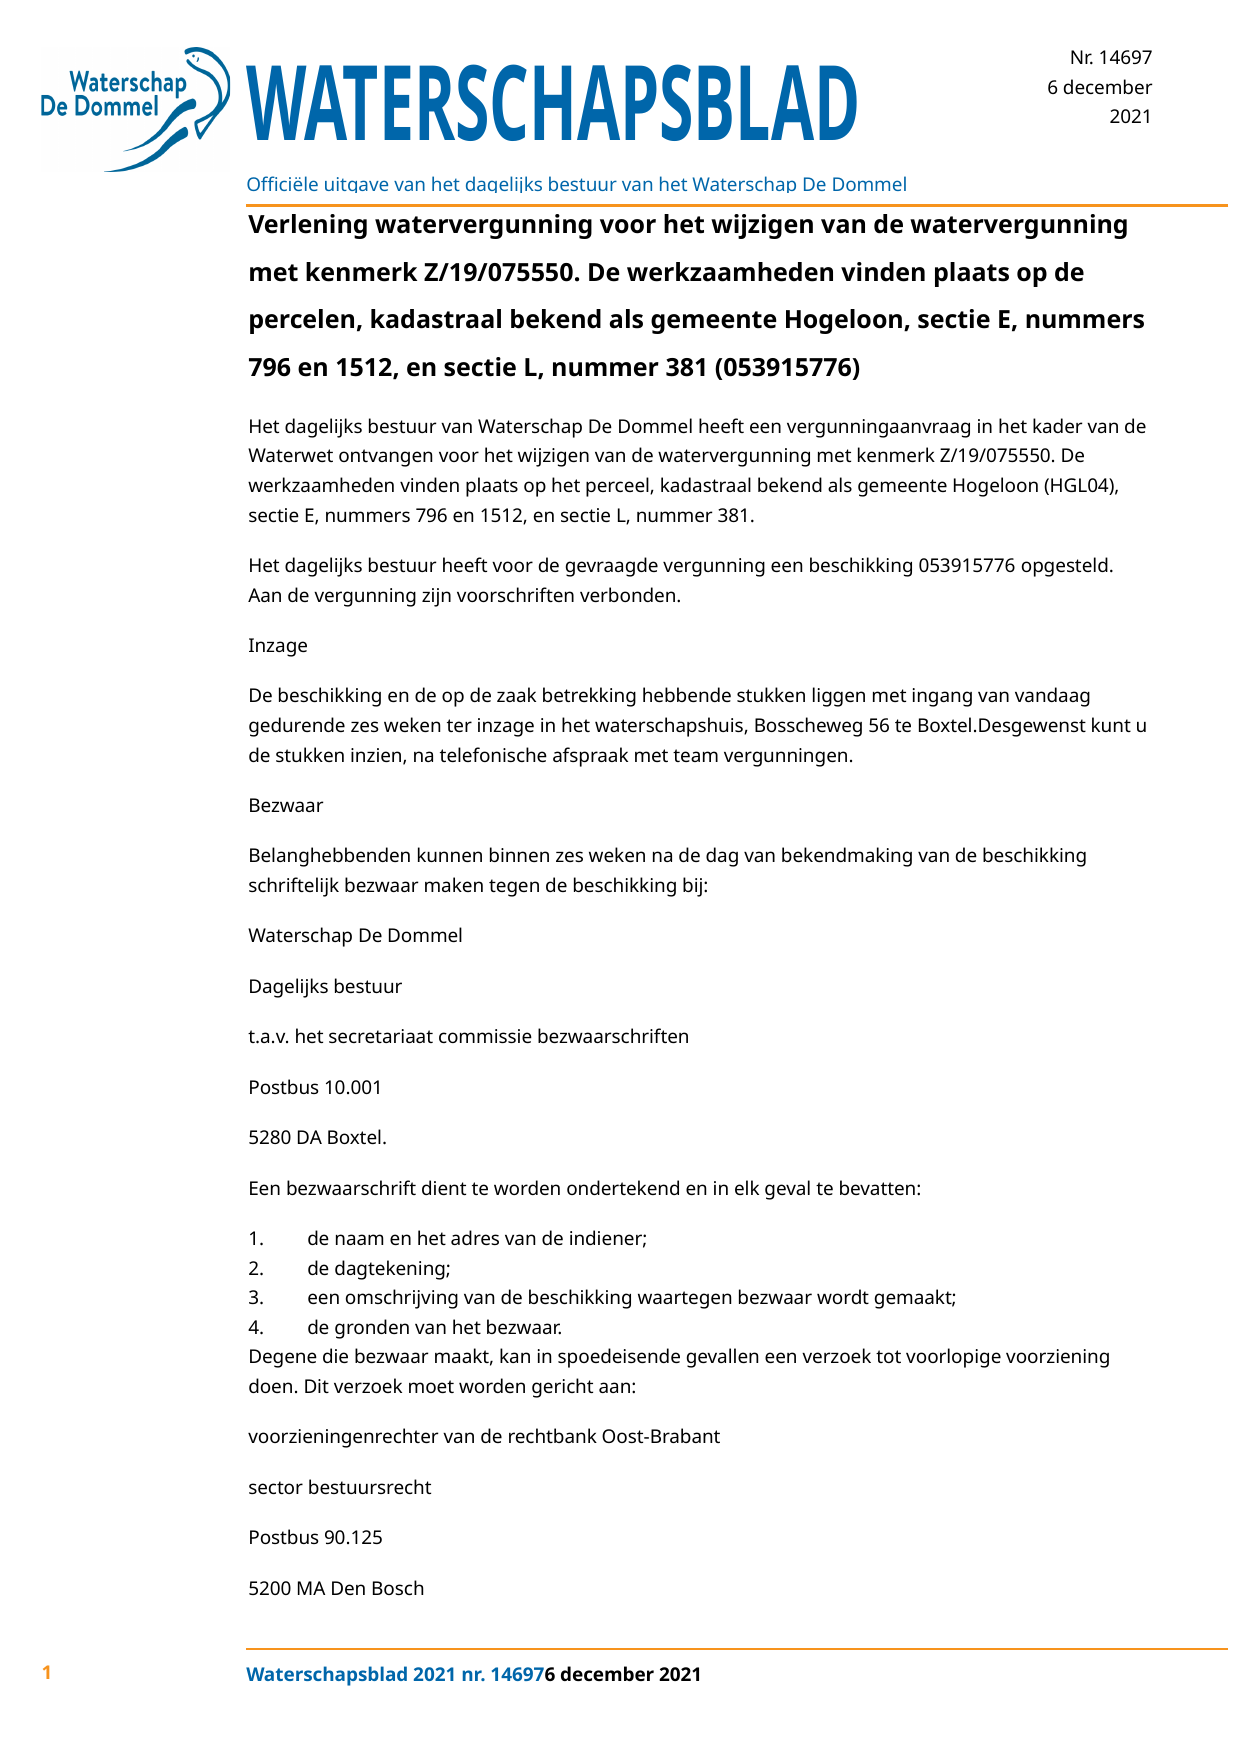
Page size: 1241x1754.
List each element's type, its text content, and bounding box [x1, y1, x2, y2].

text 5200 MA Den Bosch [248, 1575, 1152, 1601]
text Inzage [248, 632, 1152, 658]
list de naam en het adres van de indiener; [248, 1225, 1152, 1251]
picture [198, 118, 210, 131]
text Waterschap De Dommel [248, 923, 1152, 948]
text sector bestuursrecht [248, 1474, 1152, 1500]
text Een bezwaarschrift dient te worden ondertekend en in elk geval te bevatten: [248, 1175, 1152, 1201]
text Postbus 90.125 [248, 1524, 1152, 1550]
text Verlening watervergunning voor het wijzigen van de watervergunning met kenmerk Z/19/075550. De werkzaamheden vinden plaats op de percelen, kadastraal bekend als gemeente Hogeloon, sectie E, nummers 796 en 1512, en sectie L, nummer 381 (053915776) [248, 207, 1152, 384]
list de gronden van het bezwaar. [248, 1314, 1152, 1340]
picture [41, 47, 231, 172]
text Het dagelijks bestuur van Waterschap De Dommel heeft een vergunningaanvraag in het kader van de Waterwet ontvangen voor het wijzigen van de watervergunning met kenmerk Z/19/075550. De werkzaamheden vinden plaats op het perceel, kadastraal bekend als gemeente Hogeloon (HGL04), sectie E, nummers 796 en 1512, en sectie L, nummer 381. [248, 413, 1152, 528]
text Degene die bezwaar maakt, kan in spoedeisende gevallen een verzoek tot voorlopige voorziening doen. Dit verzoek moet worden gericht aan: [248, 1343, 1152, 1399]
text Het dagelijks bestuur heeft voor de gevraagde vergunning een beschikking 053915776 opgesteld. Aan de vergunning zijn voorschriften verbonden. [248, 552, 1152, 608]
text De beschikking en de op de zaak betrekking hebbende stukken liggen met ingang van vandaag gedurende zes weken ter inzage in het waterschapshuis, Bosscheweg 56 te Boxtel.Desgewenst kunt u de stukken inzien, na telefonische afspraak met team vergunningen. [248, 683, 1152, 768]
text voorzieningenrechter van de rechtbank Oost-Brabant [248, 1423, 1152, 1449]
text Belanghebbenden kunnen binnen zes weken na de dag van bekendmaking van de beschikking schriftelijk bezwaar maken tegen de beschikking bij: [248, 843, 1152, 898]
text t.a.v. het secretariaat commissie bezwaarschriften [248, 1023, 1152, 1049]
picture [204, 47, 231, 76]
text Bezwaar [248, 792, 1152, 818]
text 5280 DA Boxtel. [248, 1124, 1152, 1150]
text Dagelijks bestuur [248, 973, 1152, 999]
picture [45, 99, 51, 111]
list de dagtekening; [248, 1255, 1152, 1281]
list een omschrijving van de beschikking waartegen bezwaar wordt gemaakt; [248, 1284, 1152, 1310]
text Postbus 10.001 [248, 1074, 1152, 1100]
